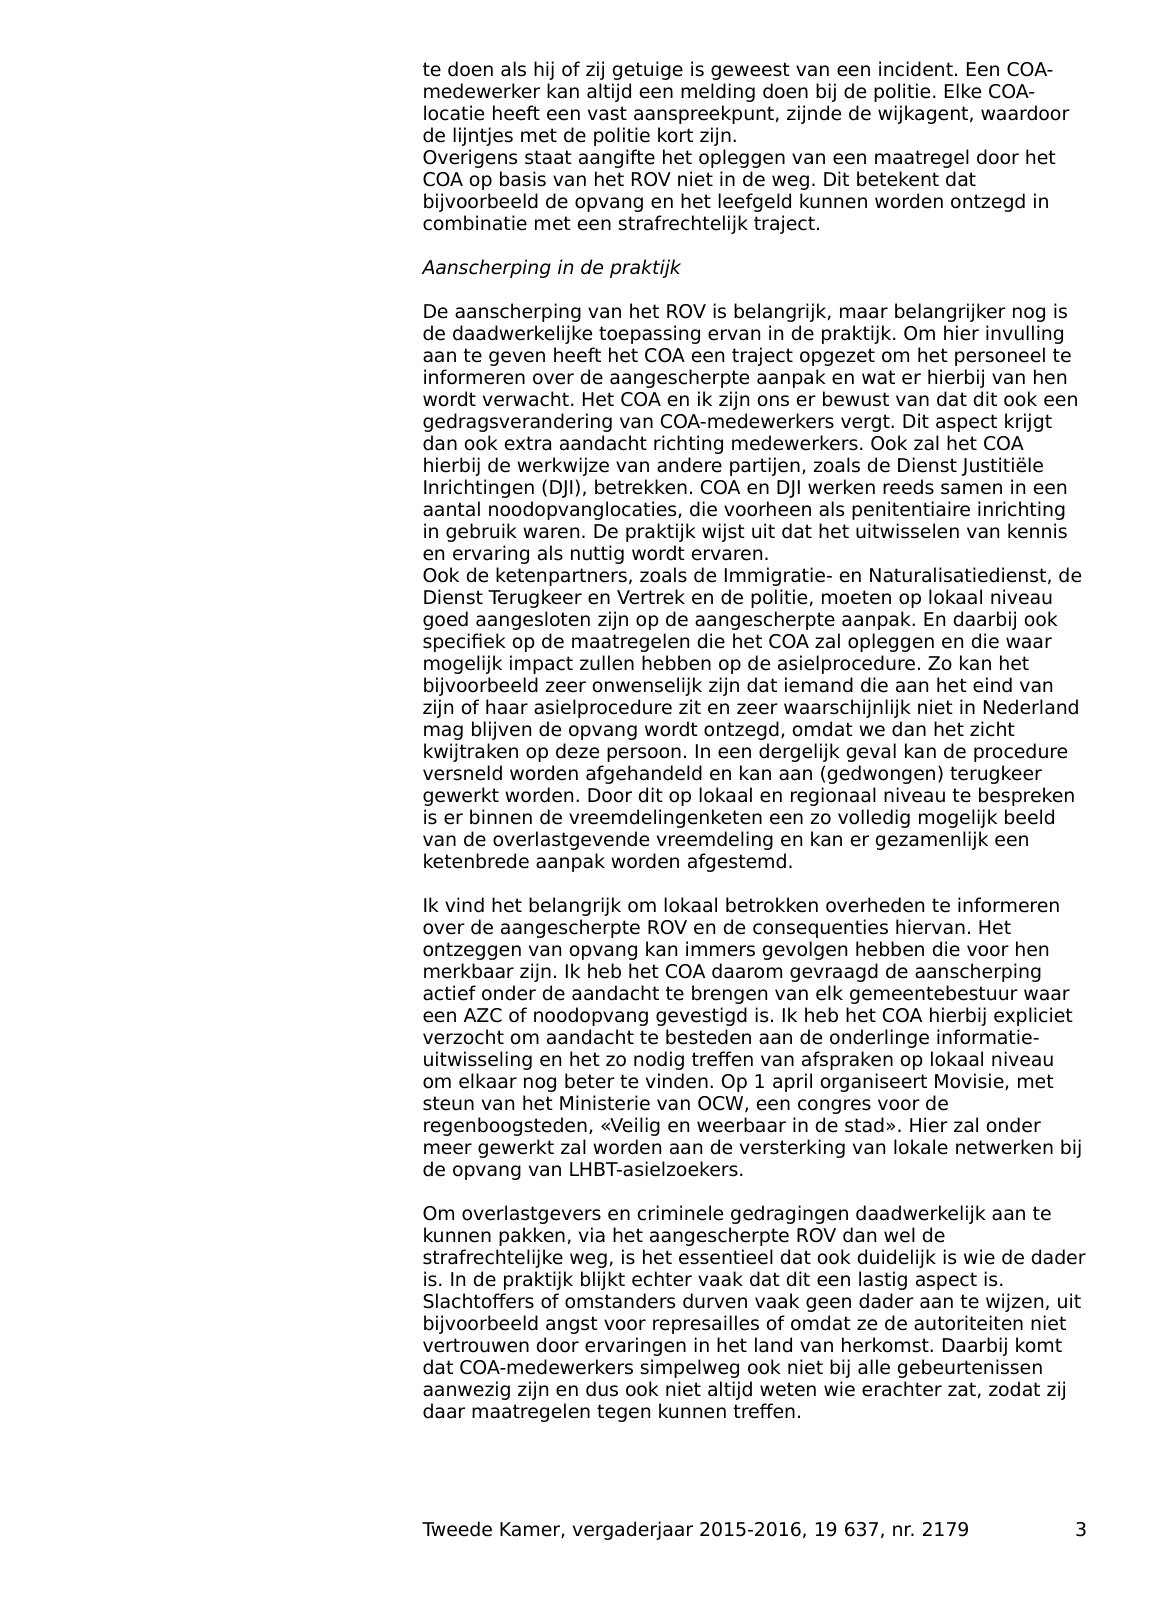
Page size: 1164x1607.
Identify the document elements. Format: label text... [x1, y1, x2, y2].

text Om overlastgevers en criminele gedragingen daadwerkelijk aan te kunnen pakken, via het aangescherpte ROV dan wel de strafrechtelijke weg, is het essentieel dat ook duidelijk is wie de dader is. In de praktijk blijkt echter vaak dat dit een lastig aspect is. Slachtoffers of omstanders durven vaak geen dader aan te wijzen, uit bijvoorbeeld angst voor represailles of omdat ze de autoriteiten niet vertrouwen door ervaringen in het land van herkomst. Daarbij komt dat COA-medewerkers simpelweg ook niet bij alle gebeurtenissen aanwezig zijn en dus ook niet altijd weten wie erachter zat, zodat zij daar maatregelen tegen kunnen treffen. [422, 1203, 1087, 1423]
text Ook de ketenpartners, zoals de Immigratie- en Naturalisatiedienst, de Dienst Terugkeer en Vertrek en de politie, moeten op lokaal niveau goed aangesloten zijn op de aangescherpte aanpak. En daarbij ook specifiek op de maatregelen die het COA zal opleggen en die waar mogelijk impact zullen hebben op de asielprocedure. Zo kan het bijvoorbeeld zeer onwenselijk zijn dat iemand die aan het eind van zijn of haar asielprocedure zit en zeer waarschijnlijk niet in Nederland mag blijven de opvang wordt ontzegd, omdat we dan het zicht kwijtraken op deze persoon. In een dergelijk geval kan de procedure versneld worden afgehandeld en kan aan (gedwongen) terugkeer gewerkt worden. Door dit op lokaal en regionaal niveau te bespreken is er binnen de vreemdelingenketen een zo volledig mogelijk beeld van de overlastgevende vreemdeling en kan er gezamenlijk een ketenbrede aanpak worden afgestemd. [422, 565, 1087, 873]
text Ik vind het belangrijk om lokaal betrokken overheden te informeren over de aangescherpte ROV en de consequenties hiervan. Het ontzeggen van opvang kan immers gevolgen hebben die voor hen merkbaar zijn. Ik heb het COA daarom gevraagd de aanscherping actief onder de aandacht te brengen van elk gemeentebestuur waar een AZC of noodopvang gevestigd is. Ik heb het COA hierbij expliciet verzocht om aandacht te besteden aan de onderlinge informatie-uitwisseling en het zo nodig treffen van afspraken op lokaal niveau om elkaar nog beter te vinden. Op 1 april organiseert Movisie, met steun van het Ministerie van OCW, een congres voor de regenboogsteden, «Veilig en weerbaar in de stad». Hier zal onder meer gewerkt zal worden aan de versterking van lokale netwerken bij de opvang van LHBT-asielzoekers. [422, 895, 1087, 1181]
text te doen als hij of zij getuige is geweest van een incident. Een COA-medewerker kan altijd een melding doen bij de politie. Elke COA-locatie heeft een vast aanspreekpunt, zijnde de wijkagent, waardoor de lijntjes met de politie kort zijn. [422, 59, 1087, 147]
subtitle Aanscherping in de praktijk [422, 257, 1087, 279]
text Overigens staat aangifte het opleggen van een maatregel door het COA op basis van het ROV niet in de weg. Dit betekent dat bijvoorbeeld de opvang en het leefgeld kunnen worden ontzegd in combinatie met een strafrechtelijk traject. [422, 147, 1087, 235]
text De aanscherping van het ROV is belangrijk, maar belangrijker nog is de daadwerkelijke toepassing ervan in de praktijk. Om hier invulling aan te geven heeft het COA een traject opgezet om het personeel te informeren over de aangescherpte aanpak en wat er hierbij van hen wordt verwacht. Het COA en ik zijn ons er bewust van dat dit ook een gedragsverandering van COA-medewerkers vergt. Dit aspect krijgt dan ook extra aandacht richting medewerkers. Ook zal het COA hierbij de werkwijze van andere partijen, zoals de Dienst Justitiële Inrichtingen (DJI), betrekken. COA en DJI werken reeds samen in een aantal noodopvanglocaties, die voorheen als penitentiaire inrichting in gebruik waren. De praktijk wijst uit dat het uitwisselen van kennis en ervaring als nuttig wordt ervaren. [422, 301, 1087, 565]
